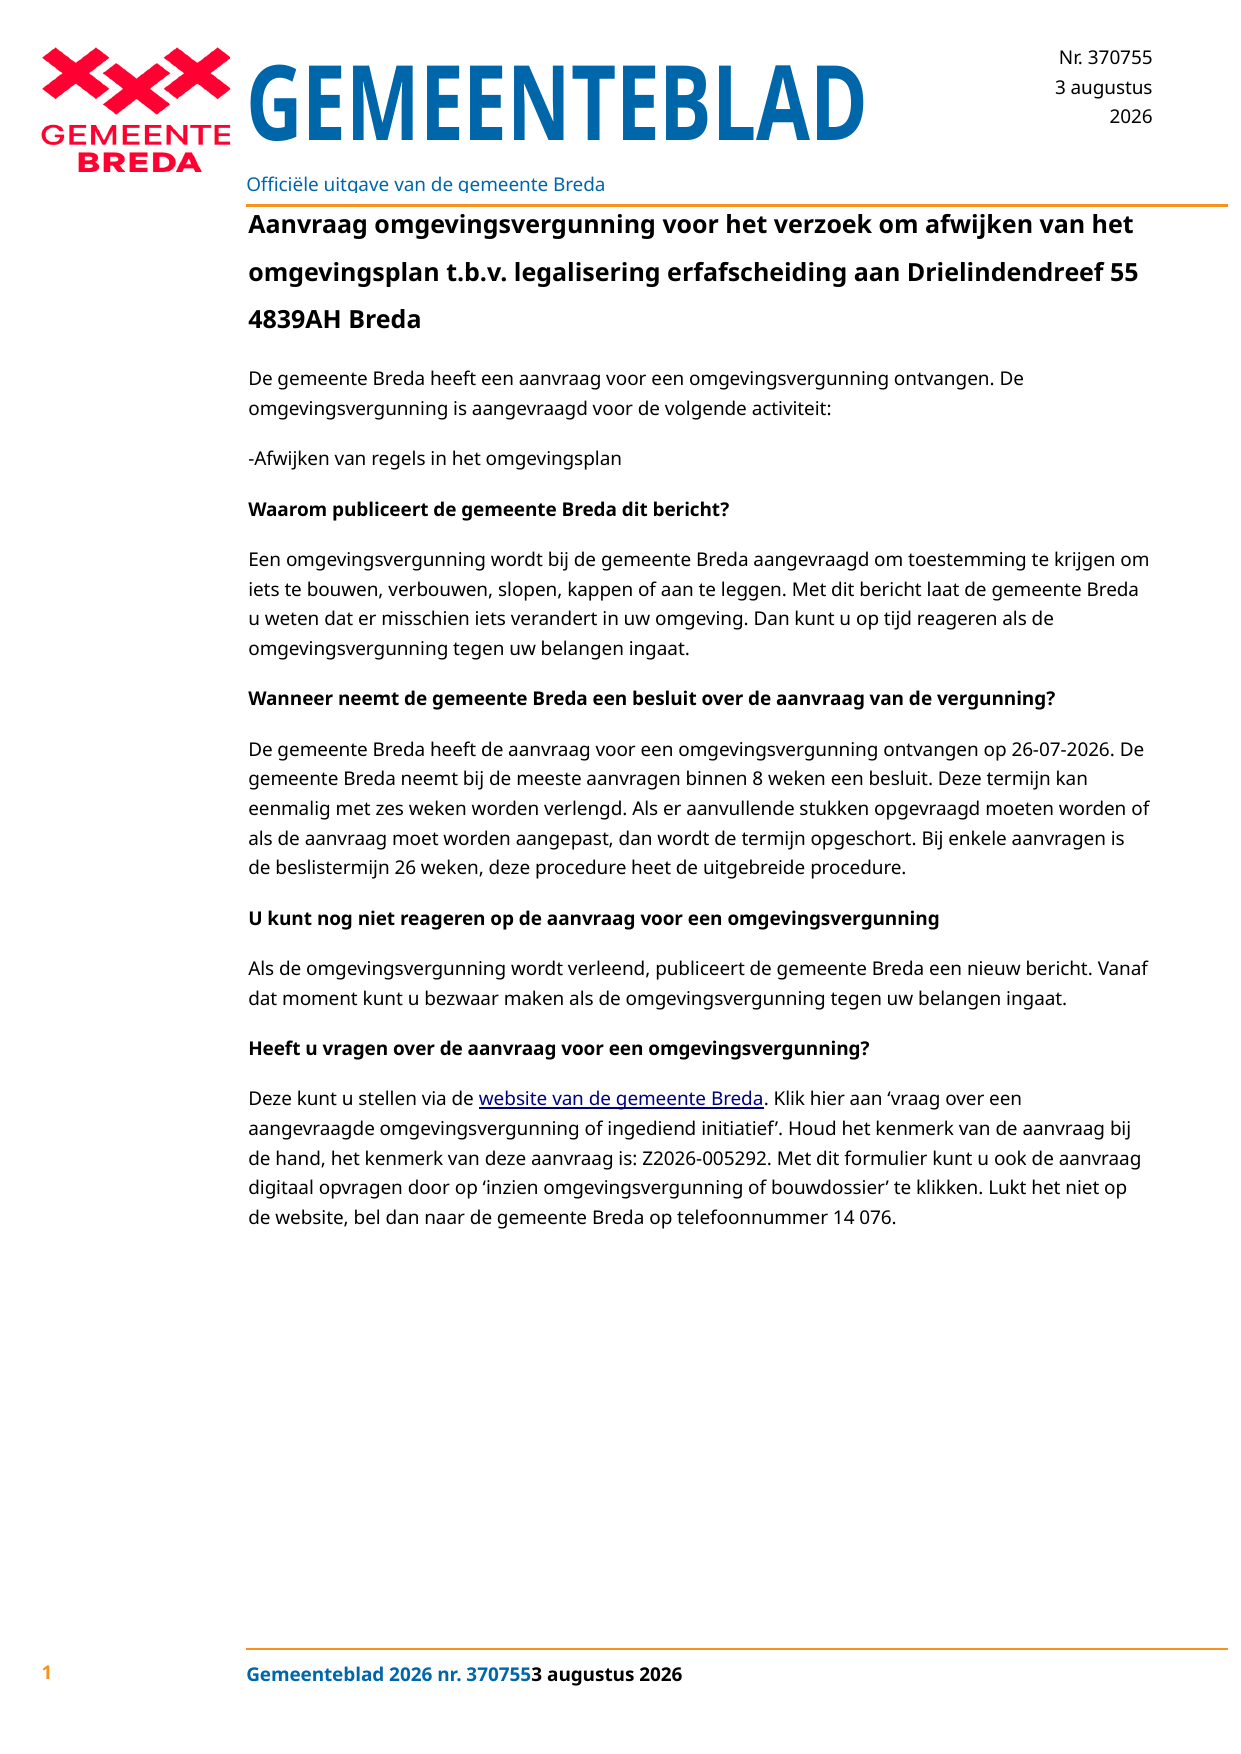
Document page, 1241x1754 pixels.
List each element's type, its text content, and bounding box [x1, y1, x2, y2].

picture [41, 47, 231, 172]
text Als de omgevingsvergunning wordt verleend, publiceert de gemeente Breda een nieuw bericht. Vanaf dat moment kunt u bezwaar maken als de omgevingsvergunning tegen uw belangen ingaat. [248, 955, 1152, 1010]
text Een omgevingsvergunning wordt bij de gemeente Breda aangevraagd om toestemming te krijgen om iets te bouwen, verbouwen, slopen, kappen of aan te leggen. Met dit bericht laat de gemeente Breda u weten dat er misschien iets verandert in uw omgeving. Dan kunt u op tijd reageren als de omgevingsvergunning tegen uw belangen ingaat. [248, 546, 1152, 661]
text De gemeente Breda heeft een aanvraag voor een omgevingsvergunning ontvangen. De omgevingsvergunning is aangevraagd voor de volgende activiteit: [248, 366, 1152, 421]
text De gemeente Breda heeft de aanvraag voor een omgevingsvergunning ontvangen op 26-07-2026. De gemeente Breda neemt bij de meeste aanvragen binnen 8 weken een besluit. Deze termijn kan eenmalig met zes weken worden verlengd. Als er aanvullende stukken opgevraagd moeten worden of als de aanvraag moet worden aangepast, dan wordt de termijn opgeschort. Bij enkele aanvragen is de beslistermijn 26 weken, deze procedure heet de uitgebreide procedure. [248, 736, 1152, 880]
text -Afwijken van regels in het omgevingsplan [248, 446, 1152, 471]
text Heeft u vragen over de aanvraag voor een omgevingsvergunning? [248, 1035, 1152, 1061]
text Aanvraag omgevingsvergunning voor het verzoek om afwijken van het omgevingsplan t.b.v. legalisering erfafscheiding aan Drielindendreef 55 4839AH Breda [248, 207, 1152, 336]
text Wanneer neemt de gemeente Breda een besluit over de aanvraag van de vergunning? [248, 686, 1152, 711]
text Deze kunt u stellen via de website van de gemeente Breda. Klik hier aan ‘vraag over een aangevraagde omgevingsvergunning of ingediend initiatief’. Houd het kenmerk van de aanvraag bij de hand, het kenmerk van deze aanvraag is: Z2026-005292. Met dit formulier kunt u ook de aanvraag digitaal opvragen door op ‘inzien omgevingsvergunning of bouwdossier’ te klikken. Lukt het niet op de website, bel dan naar de gemeente Breda op telefoonnummer 14 076. [248, 1086, 1152, 1229]
text Waarom publiceert de gemeente Breda dit bericht? [248, 496, 1152, 522]
text U kunt nog niet reageren op de aanvraag voor een omgevingsvergunning [248, 905, 1152, 930]
